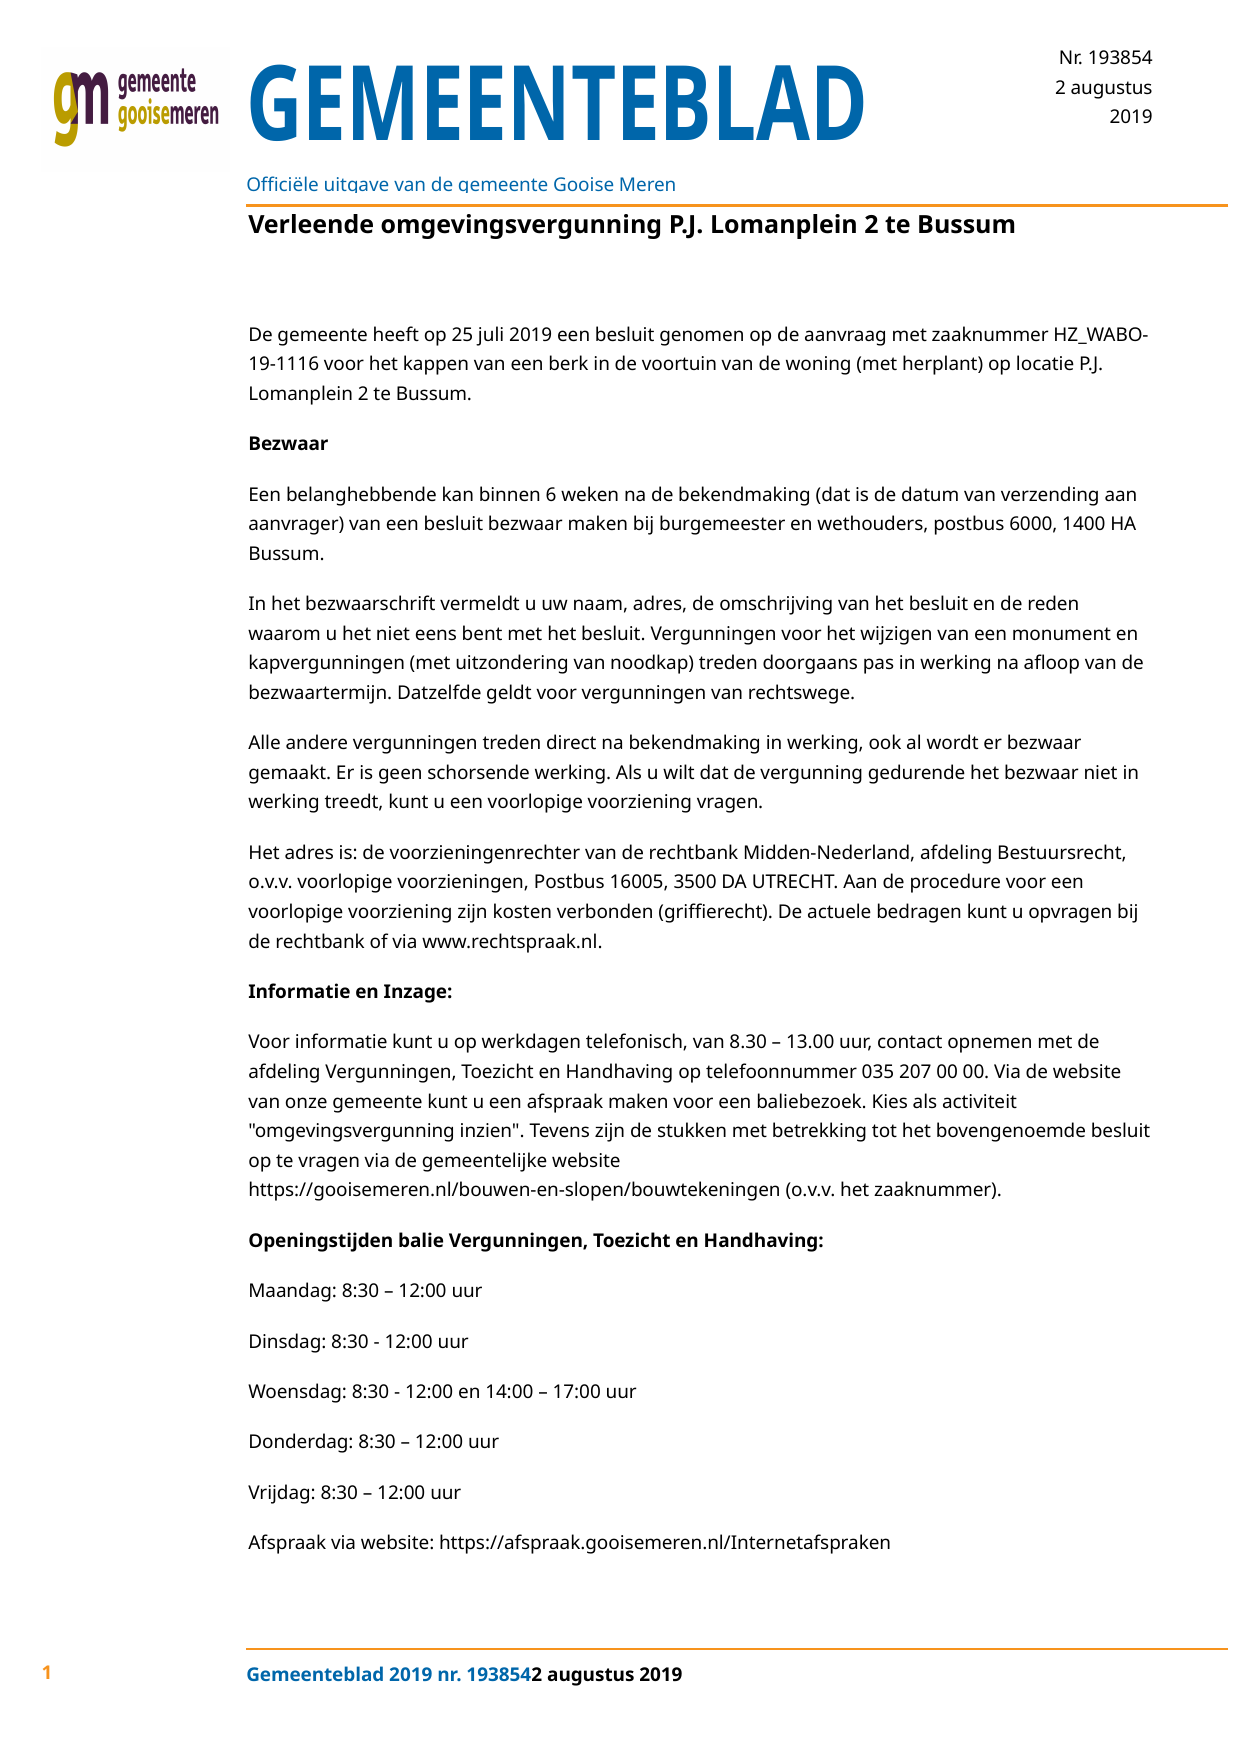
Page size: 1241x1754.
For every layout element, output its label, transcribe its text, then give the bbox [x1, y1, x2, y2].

text Maandag: 8:30 – 12:00 uur [248, 1277, 1152, 1303]
text Informatie en Inzage: [248, 978, 1152, 1004]
picture [41, 47, 231, 172]
text Vrijdag: 8:30 – 12:00 uur [248, 1479, 1152, 1505]
text In het bezwaarschrift vermeldt u uw naam, adres, de omschrijving van het besluit en de reden waarom u het niet eens bent met het besluit. Vergunningen voor het wijzigen van een monument en kapvergunningen (met uitzondering van noodkap) treden doorgaans pas in werking na afloop van de bezwaartermijn. Datzelfde geldt voor vergunningen van rechtswege. [248, 590, 1152, 705]
text Woensdag: 8:30 - 12:00 en 14:00 – 17:00 uur [248, 1378, 1152, 1404]
text Een belanghebbende kan binnen 6 weken na de bekendmaking (dat is de datum van verzending aan aanvrager) van een besluit bezwaar maken bij burgemeester en wethouders, postbus 6000, 1400 HA Bussum. [248, 481, 1152, 566]
text Openingstijden balie Vergunningen, Toezicht en Handhaving: [248, 1227, 1152, 1253]
text Afspraak via website: https://afspraak.gooisemeren.nl/Internetafspraken [248, 1529, 1152, 1555]
text Het adres is: de voorzieningenrechter van de rechtbank Midden-Nederland, afdeling Bestuursrecht, o.v.v. voorlopige voorzieningen, Postbus 16005, 3500 DA UTRECHT. Aan de procedure voor een voorlopige voorziening zijn kosten verbonden (griffierecht). De actuele bedragen kunt u opvragen bij de rechtbank of via www.rechtspraak.nl. [248, 839, 1152, 953]
text Dinsdag: 8:30 - 12:00 uur [248, 1328, 1152, 1353]
text De gemeente heeft op 25 juli 2019 een besluit genomen op de aanvraag met zaaknummer HZ_WABO-19-1116 voor het kappen van een berk in de voortuin van de woning (met herplant) op locatie P.J. Lomanplein 2 te Bussum. [248, 321, 1152, 406]
text Voor informatie kunt u op werkdagen telefonisch, van 8.30 – 13.00 uur, contact opnemen met de afdeling Vergunningen, Toezicht en Handhaving op telefoonnummer 035 207 00 00. Via de website van onze gemeente kunt u een afspraak maken voor een baliebezoek. Kies als activiteit "omgevingsvergunning inzien". Tevens zijn de stukken met betrekking tot het bovengenoemde besluit op te vragen via de gemeentelijke website https://gooisemeren.nl/bouwen-en-slopen/bouwtekeningen (o.v.v. het zaaknummer). [248, 1029, 1152, 1202]
text Donderdag: 8:30 – 12:00 uur [248, 1429, 1152, 1454]
text Verleende omgevingsvergunning P.J. Lomanplein 2 te Bussum [248, 207, 1152, 241]
text Bezwaar [248, 430, 1152, 456]
text Alle andere vergunningen treden direct na bekendmaking in werking, ook al wordt er bezwaar gemaakt. Er is geen schorsende werking. Als u wilt dat de vergunning gedurende het bezwaar niet in werking treedt, kunt u een voorlopige voorziening vragen. [248, 729, 1152, 814]
